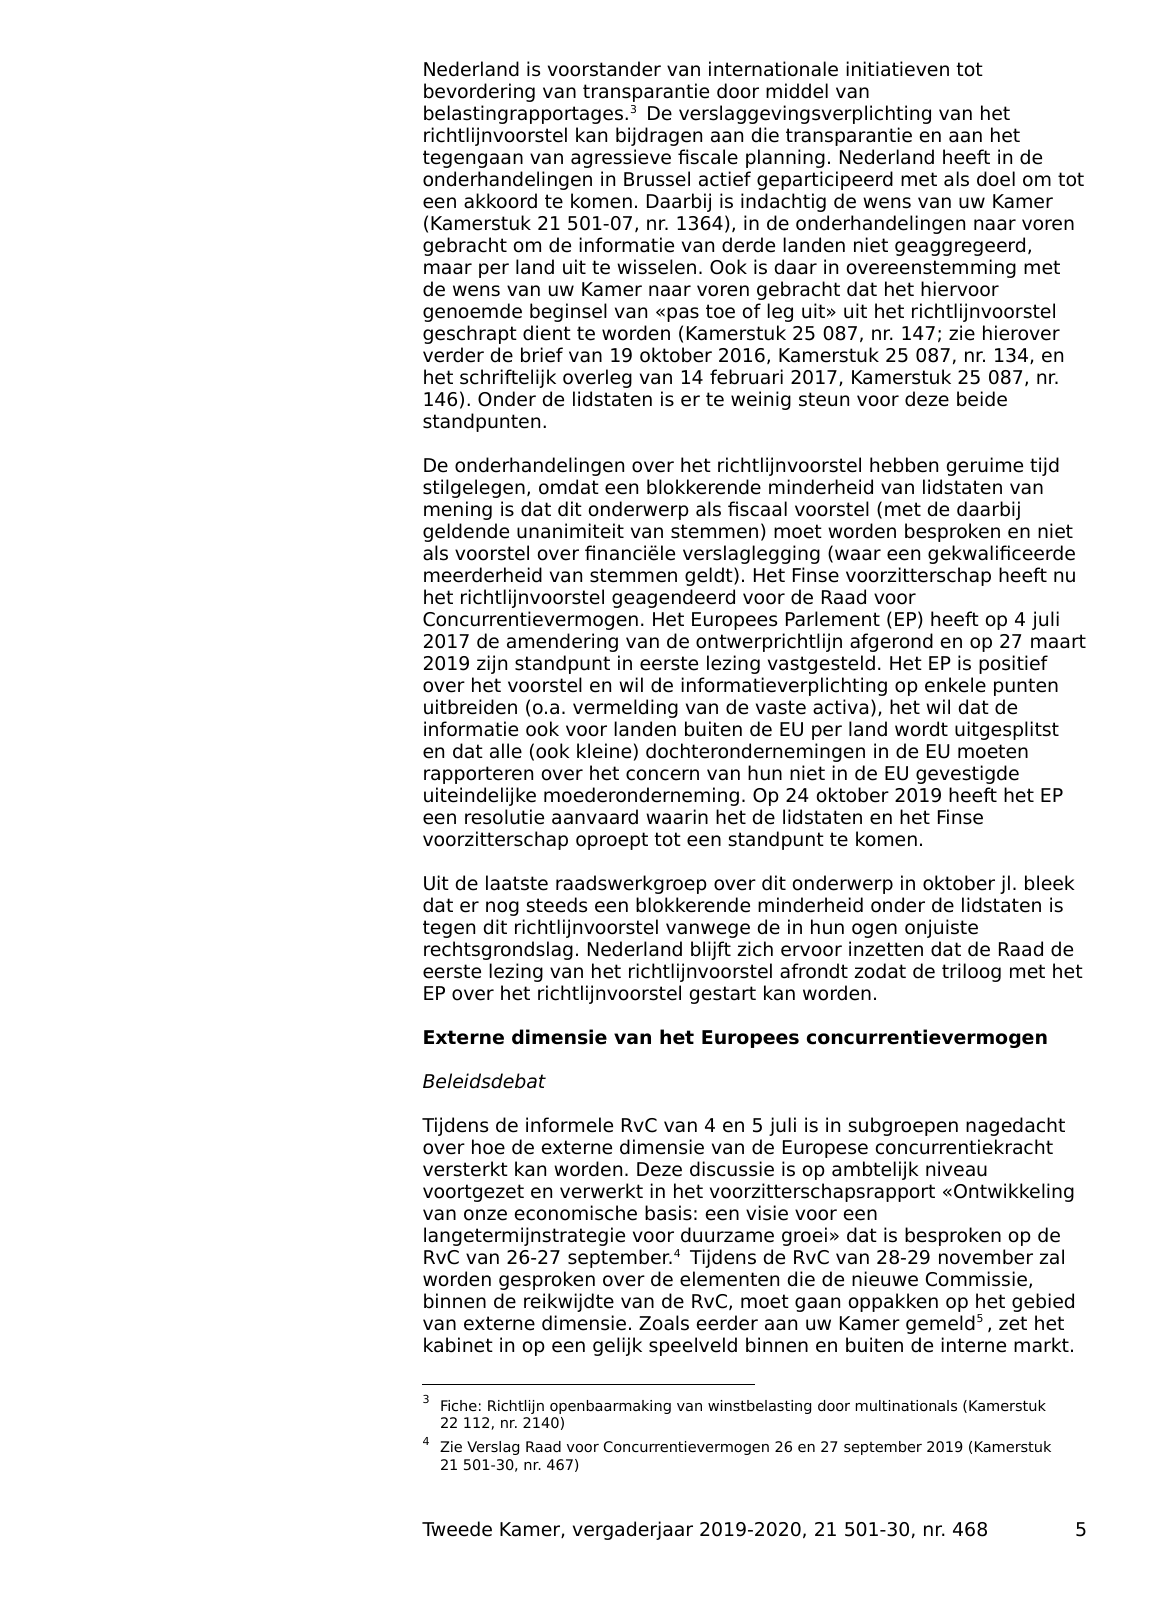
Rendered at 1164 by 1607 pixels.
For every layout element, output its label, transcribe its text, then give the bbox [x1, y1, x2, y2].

text Fiche: Richtlijn openbaarmaking van winstbelasting door multinationals (Kamerstuk 22 112, nr. 2140) [422, 1393, 1087, 1432]
subtitle Externe dimensie van het Europees concurrentievermogen [422, 1027, 1087, 1049]
text Tijdens de informele RvC van 4 en 5 juli is in subgroepen nagedacht over hoe de externe dimensie van de Europese concurrentiekracht versterkt kan worden. Deze discussie is op ambtelijk niveau voortgezet en verwerkt in het voorzitterschapsrapport «Ontwikkeling van onze economische basis: een visie voor een langetermijnstrategie voor duurzame groei» dat is besproken op de RvC van 26-27 september. Tijdens de RvC van 28-29 november zal worden gesproken over de elementen die de nieuwe Commissie, binnen de reikwijdte van de RvC, moet gaan oppakken op het gebied van externe dimensie. Zoals eerder aan uw Kamer gemeld, zet het kabinet in op een gelijk speelveld binnen en buiten de interne markt. [422, 1115, 1087, 1357]
text Zie Verslag Raad voor Concurrentievermogen 26 en 27 september 2019 (Kamerstuk 21 501-30, nr. 467) [422, 1435, 1087, 1474]
text De onderhandelingen over het richtlijnvoorstel hebben geruime tijd stilgelegen, omdat een blokkerende minderheid van lidstaten van mening is dat dit onderwerp als fiscaal voorstel (met de daarbij geldende unanimiteit van stemmen) moet worden besproken en niet als voorstel over financiële verslaglegging (waar een gekwalificeerde meerderheid van stemmen geldt). Het Finse voorzitterschap heeft nu het richtlijnvoorstel geagendeerd voor de Raad voor Concurrentievermogen. Het Europees Parlement (EP) heeft op 4 juli 2017 de amendering van de ontwerprichtlijn afgerond en op 27 maart 2019 zijn standpunt in eerste lezing vastgesteld. Het EP is positief over het voorstel en wil de informatieverplichting op enkele punten uitbreiden (o.a. vermelding van de vaste activa), het wil dat de informatie ook voor landen buiten de EU per land wordt uitgesplitst en dat alle (ook kleine) dochterondernemingen in de EU moeten rapporteren over het concern van hun niet in de EU gevestigde uiteindelijke moederonderneming. Op 24 oktober 2019 heeft het EP een resolutie aanvaard waarin het de lidstaten en het Finse voorzitterschap oproept tot een standpunt te komen. [422, 455, 1087, 851]
subtitle Beleidsdebat [422, 1071, 1087, 1093]
text Uit de laatste raadswerkgroep over dit onderwerp in oktober jl. bleek dat er nog steeds een blokkerende minderheid onder de lidstaten is tegen dit richtlijnvoorstel vanwege de in hun ogen onjuiste rechtsgrondslag. Nederland blijft zich ervoor inzetten dat de Raad de eerste lezing van het richtlijnvoorstel afrondt zodat de triloog met het EP over het richtlijnvoorstel gestart kan worden. [422, 873, 1087, 1004]
text Nederland is voorstander van internationale initiatieven tot bevordering van transparantie door middel van belastingrapportages. De verslaggevingsverplichting van het richtlijnvoorstel kan bijdragen aan die transparantie en aan het tegengaan van agressieve fiscale planning. Nederland heeft in de onderhandelingen in Brussel actief geparticipeerd met als doel om tot een akkoord te komen. Daarbij is indachtig de wens van uw Kamer (Kamerstuk 21 501-07, nr. 1364), in de onderhandelingen naar voren gebracht om de informatie van derde landen niet geaggregeerd, maar per land uit te wisselen. Ook is daar in overeenstemming met de wens van uw Kamer naar voren gebracht dat het hiervoor genoemde beginsel van «pas toe of leg uit» uit het richtlijnvoorstel geschrapt dient te worden (Kamerstuk 25 087, nr. 147; zie hierover verder de brief van 19 oktober 2016, Kamerstuk 25 087, nr. 134, en het schriftelijk overleg van 14 februari 2017, Kamerstuk 25 087, nr. 146). Onder de lidstaten is er te weinig steun voor deze beide standpunten. [422, 59, 1087, 433]
